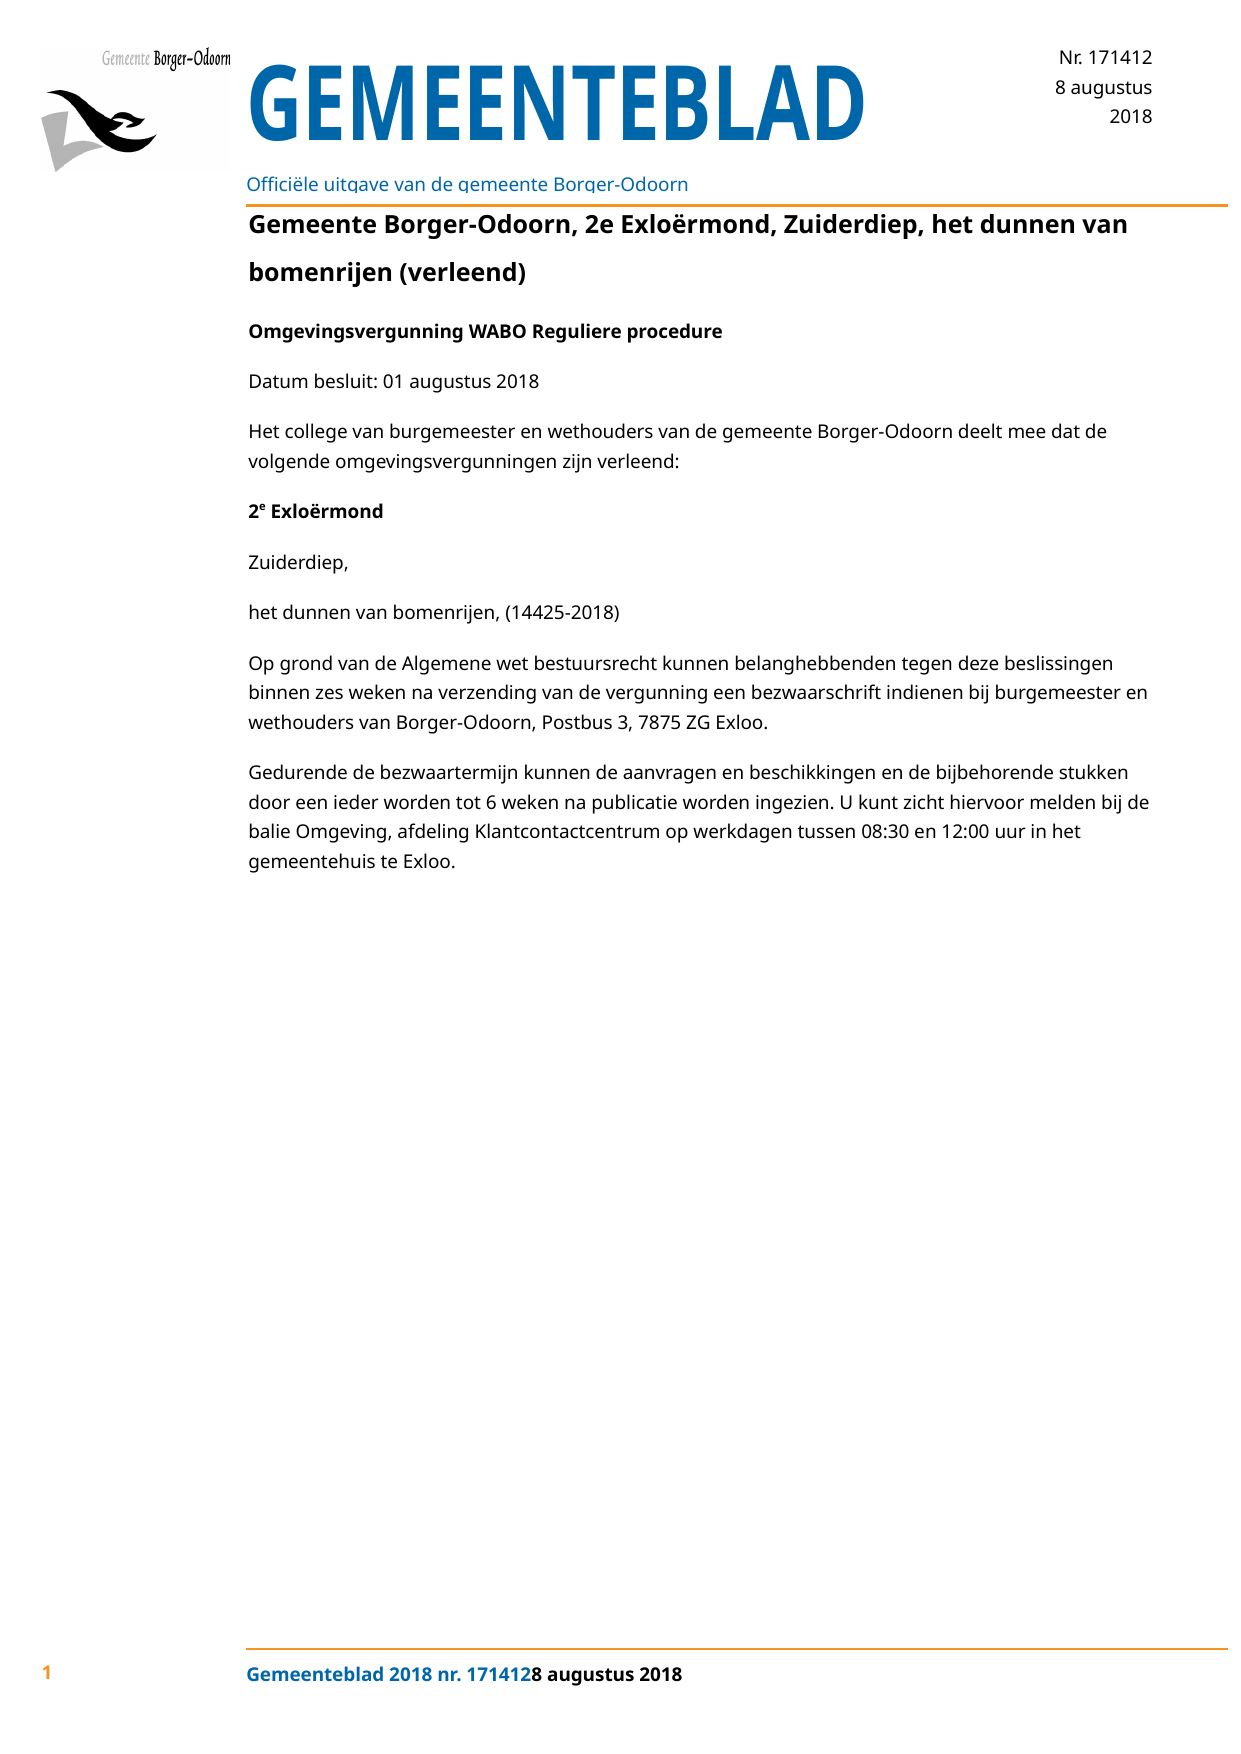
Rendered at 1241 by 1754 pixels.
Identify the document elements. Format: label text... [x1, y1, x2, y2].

picture [41, 47, 231, 172]
text Op grond van de Algemene wet bestuursrecht kunnen belanghebbenden tegen deze beslissingen binnen zes weken na verzending van de vergunning een bezwaarschrift indienen bij burgemeester en wethouders van Borger-Odoorn, Postbus 3, 7875 ZG Exloo. [248, 650, 1152, 735]
text Datum besluit: 01 augustus 2018 [248, 368, 1152, 394]
text het dunnen van bomenrijen, (14425-2018) [248, 599, 1152, 625]
text Omgevingsvergunning WABO Reguliere procedure [248, 318, 1152, 344]
text 2e Exloërmond [248, 499, 1152, 524]
text Gemeente Borger-Odoorn, 2e Exloërmond, Zuiderdiep, het dunnen van bomenrijen (verleend) [248, 207, 1152, 288]
text Gedurende de bezwaartermijn kunnen de aanvragen en beschikkingen en de bijbehorende stukken door een ieder worden tot 6 weken na publicatie worden ingezien. U kunt zicht hiervoor melden bij de balie Omgeving, afdeling Klantcontactcentrum op werkdagen tussen 08:30 en 12:00 uur in het gemeentehuis te Exloo. [248, 759, 1152, 874]
text Het college van burgemeester en wethouders van de gemeente Borger-Odoorn deelt mee dat de volgende omgevingsvergunningen zijn verleend: [248, 419, 1152, 474]
text Zuiderdiep, [248, 549, 1152, 575]
